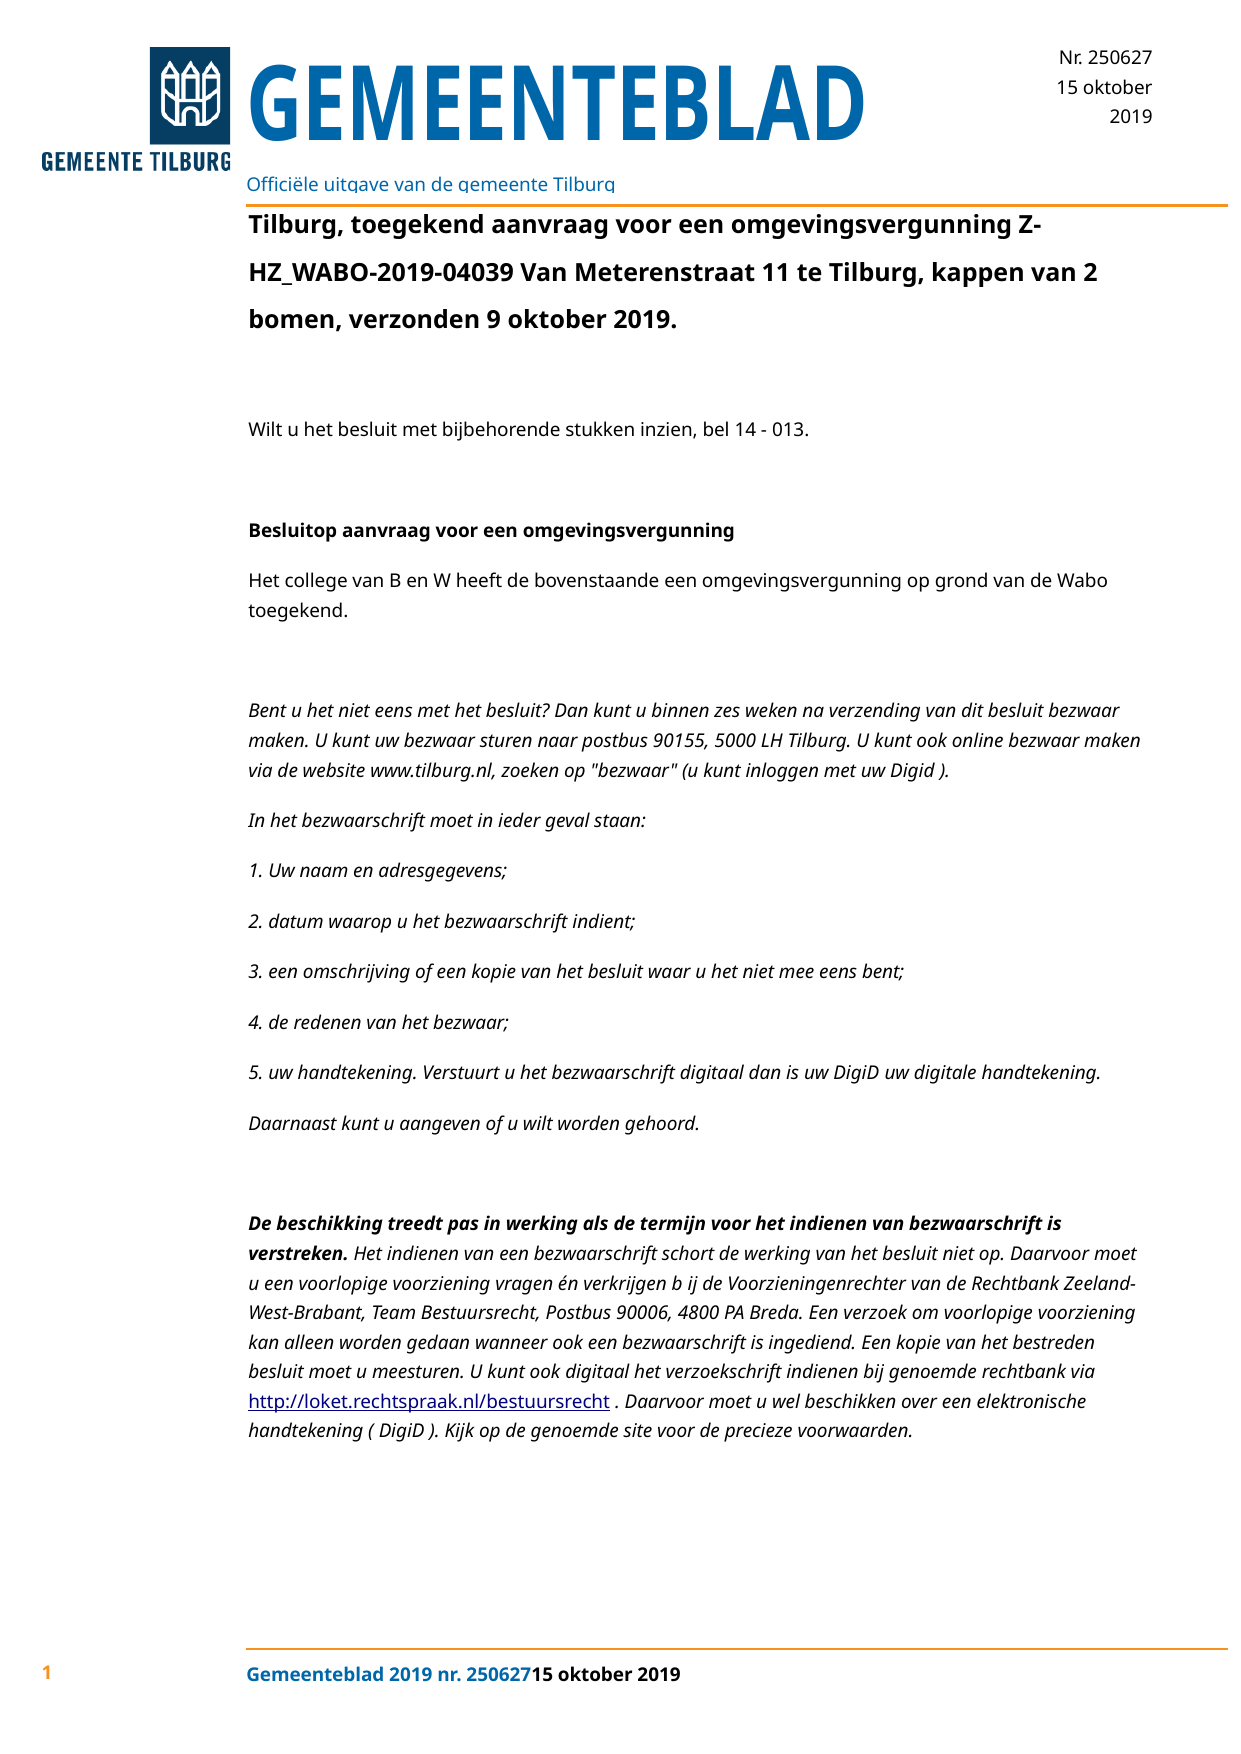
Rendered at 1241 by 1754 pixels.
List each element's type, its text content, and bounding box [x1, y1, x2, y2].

text Bent u het niet eens met het besluit? Dan kunt u binnen zes weken na verzending van dit besluit bezwaar maken. U kunt uw bezwaar sturen naar postbus 90155, 5000 LH Tilburg. U kunt ook online bezwaar maken via de website www.tilburg.nl, zoeken op "bezwaar" (u kunt inloggen met uw Digid ). [248, 698, 1152, 782]
text Daarnaast kunt u aangeven of u wilt worden gehoord. [248, 1110, 1152, 1135]
text In het bezwaarschrift moet in ieder geval staan: [248, 807, 1152, 833]
text Wilt u het besluit met bijbehorende stukken inzien, bel 14 - 013. [248, 416, 1152, 442]
text Het college van B en W heeft de bovenstaande een omgevingsvergunning op grond van de Wabo toegekend. [248, 567, 1152, 622]
text Besluitop aanvraag voor een omgevingsvergunning [248, 517, 1152, 542]
picture [41, 47, 231, 172]
text Tilburg, toegekend aanvraag voor een omgevingsvergunning Z-HZ_WABO-2019-04039 Van Meterenstraat 11 te Tilburg, kappen van 2 bomen, verzonden 9 oktober 2019. [248, 207, 1152, 336]
text 1. Uw naam en adresgegevens; [248, 858, 1152, 883]
text 2. datum waarop u het bezwaarschrift indient; [248, 908, 1152, 934]
text De beschikking treedt pas in werking als de termijn voor het indienen van bezwaarschrift is verstreken. Het indienen van een bezwaarschrift schort de werking van het besluit niet op. Daarvoor moet u een voorlopige voorziening vragen én verkrijgen b ij de Voorzieningenrechter van de Rechtbank Zeeland-West-Brabant, Team Bestuursrecht, Postbus 90006, 4800 PA Breda. Een verzoek om voorlopige voorziening kan alleen worden gedaan wanneer ook een bezwaarschrift is ingediend. Een kopie van het bestreden besluit moet u meesturen. U kunt ook digitaal het verzoekschrift indienen bij genoemde rechtbank via http://loket.rechtspraak.nl/bestuursrecht . Daarvoor moet u wel beschikken over een elektronische handtekening ( DigiD ). Kijk op de genoemde site voor de precieze voorwaarden. [248, 1211, 1152, 1443]
text 5. uw handtekening. Verstuurt u het bezwaarschrift digitaal dan is uw DigiD uw digitale handtekening. [248, 1059, 1152, 1085]
text 3. een omschrijving of een kopie van het besluit waar u het niet mee eens bent; [248, 958, 1152, 984]
text 4. de redenen van het bezwaar; [248, 1009, 1152, 1034]
